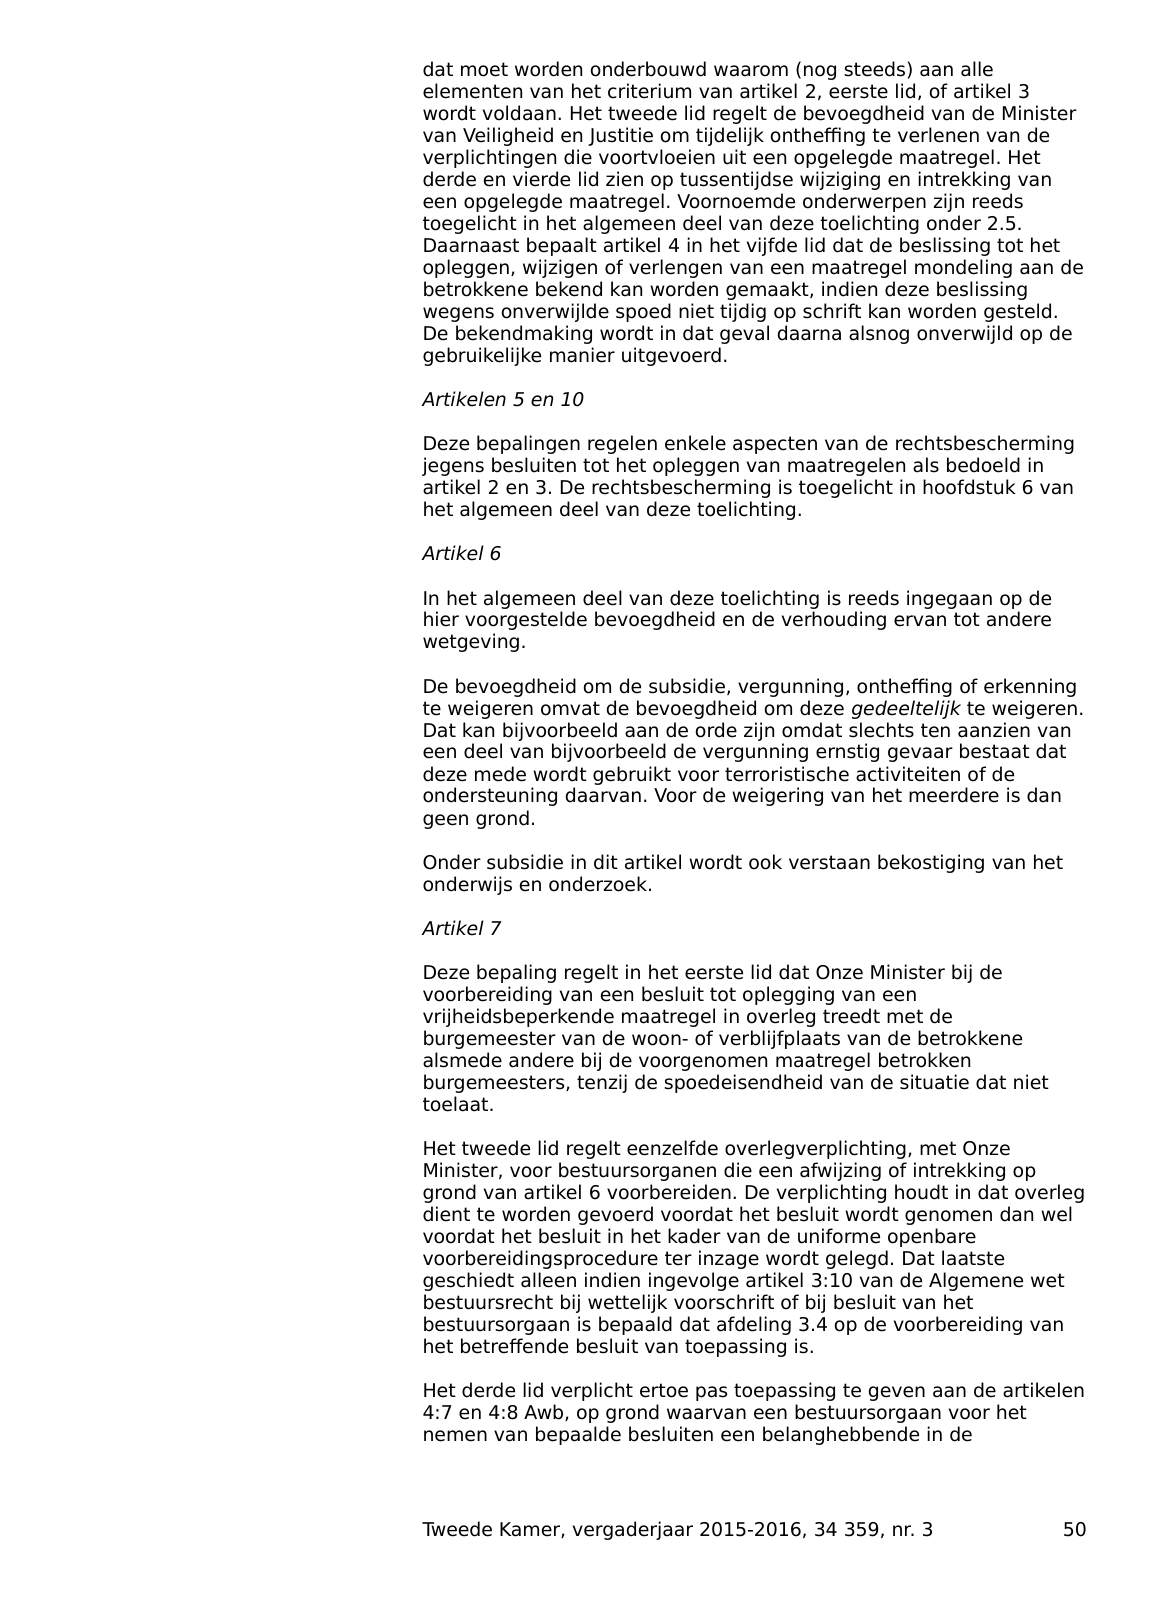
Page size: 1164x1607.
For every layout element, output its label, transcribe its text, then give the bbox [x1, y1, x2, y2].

text De bevoegdheid om de subsidie, vergunning, ontheffing of erkenning te weigeren omvat de bevoegdheid om deze gedeeltelijk te weigeren. Dat kan bijvoorbeeld aan de orde zijn omdat slechts ten aanzien van een deel van bijvoorbeeld de vergunning ernstig gevaar bestaat dat deze mede wordt gebruikt voor terroristische activiteiten of de ondersteuning daarvan. Voor de weigering van het meerdere is dan geen grond. [422, 676, 1087, 829]
subtitle Artikel 6 [422, 543, 1087, 565]
text In het algemeen deel van deze toelichting is reeds ingegaan op de hier voorgestelde bevoegdheid en de verhouding ervan tot andere wetgeving. [422, 587, 1087, 653]
text Deze bepaling regelt in het eerste lid dat Onze Minister bij de voorbereiding van een besluit tot oplegging van een vrijheidsbeperkende maatregel in overleg treedt met de burgemeester van de woon- of verblijfplaats van de betrokkene alsmede andere bij de voorgenomen maatregel betrokken burgemeesters, tenzij de spoedeisendheid van de situatie dat niet toelaat. [422, 962, 1087, 1116]
subtitle Artikelen 5 en 10 [422, 389, 1087, 411]
text Het tweede lid regelt eenzelfde overlegverplichting, met Onze Minister, voor bestuursorganen die een afwijzing of intrekking op grond van artikel 6 voorbereiden. De verplichting houdt in dat overleg dient te worden gevoerd voordat het besluit wordt genomen dan wel voordat het besluit in het kader van de uniforme openbare voorbereidingsprocedure ter inzage wordt gelegd. Dat laatste geschiedt alleen indien ingevolge artikel 3:10 van de Algemene wet bestuursrecht bij wettelijk voorschrift of bij besluit van het bestuursorgaan is bepaald dat afdeling 3.4 op de voorbereiding van het betreffende besluit van toepassing is. [422, 1138, 1087, 1358]
text Onder subsidie in dit artikel wordt ook verstaan bekostiging van het onderwijs en onderzoek. [422, 852, 1087, 896]
text Het derde lid verplicht ertoe pas toepassing te geven aan de artikelen 4:7 en 4:8 Awb, op grond waarvan een bestuursorgaan voor het nemen van bepaalde besluiten een belanghebbende in de [422, 1380, 1087, 1446]
text dat moet worden onderbouwd waarom (nog steeds) aan alle elementen van het criterium van artikel 2, eerste lid, of artikel 3 wordt voldaan. Het tweede lid regelt de bevoegdheid van de Minister van Veiligheid en Justitie om tijdelijk ontheffing te verlenen van de verplichtingen die voortvloeien uit een opgelegde maatregel. Het derde en vierde lid zien op tussentijdse wijziging en intrekking van een opgelegde maatregel. Voornoemde onderwerpen zijn reeds toegelicht in het algemeen deel van deze toelichting onder 2.5. Daarnaast bepaalt artikel 4 in het vijfde lid dat de beslissing tot het opleggen, wijzigen of verlengen van een maatregel mondeling aan de betrokkene bekend kan worden gemaakt, indien deze beslissing wegens onverwijlde spoed niet tijdig op schrift kan worden gesteld. De bekendmaking wordt in dat geval daarna alsnog onverwijld op de gebruikelijke manier uitgevoerd. [422, 59, 1087, 367]
text Deze bepalingen regelen enkele aspecten van de rechtsbescherming jegens besluiten tot het opleggen van maatregelen als bedoeld in artikel 2 en 3. De rechtsbescherming is toegelicht in hoofdstuk 6 van het algemeen deel van deze toelichting. [422, 433, 1087, 521]
subtitle Artikel 7 [422, 918, 1087, 940]
